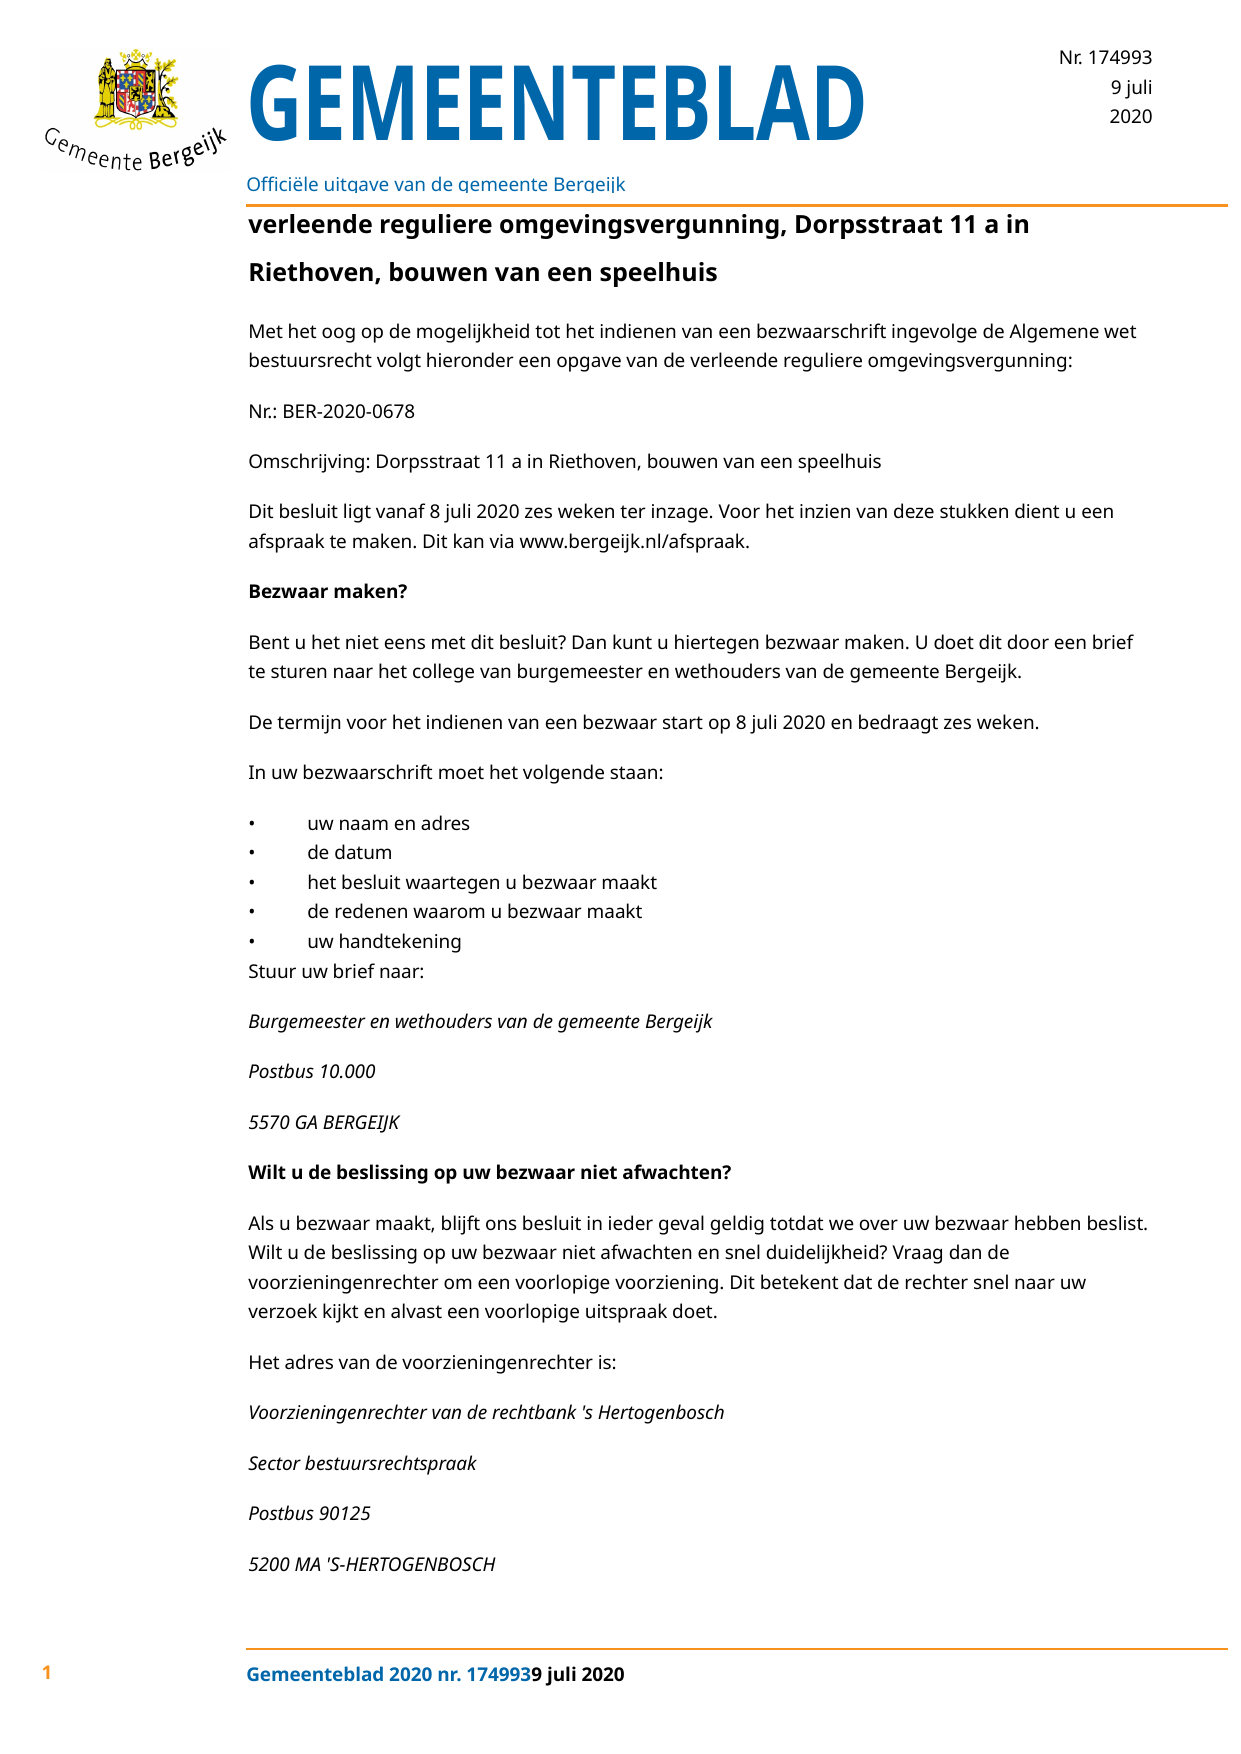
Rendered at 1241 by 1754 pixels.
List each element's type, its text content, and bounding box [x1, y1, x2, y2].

list uw naam en adres [248, 810, 1152, 836]
text Voorzieningenrechter van de rechtbank 's Hertogenbosch [248, 1399, 1152, 1425]
text Bent u het niet eens met dit besluit? Dan kunt u hiertegen bezwaar maken. U doet dit door een brief te sturen naar het college van burgemeester en wethouders van de gemeente Bergeijk. [248, 629, 1152, 684]
text Nr.: BER-2020-0678 [248, 398, 1152, 424]
list het besluit waartegen u bezwaar maakt [248, 869, 1152, 895]
text Omschrijving: Dorpsstraat 11 a in Riethoven, bouwen van een speelhuis [248, 448, 1152, 474]
text Met het oog op de mogelijkheid tot het indienen van een bezwaarschrift ingevolge de Algemene wet bestuursrecht volgt hieronder een opgave van de verleende reguliere omgevingsvergunning: [248, 318, 1152, 373]
text Postbus 90125 [248, 1500, 1152, 1526]
text In uw bezwaarschrift moet het volgende staan: [248, 759, 1152, 785]
text Het adres van de voorzieningenrechter is: [248, 1349, 1152, 1375]
list de redenen waarom u bezwaar maakt [248, 899, 1152, 924]
text 5570 GA BERGEIJK [248, 1109, 1152, 1135]
text 5200 MA 'S-HERTOGENBOSCH [248, 1551, 1152, 1577]
text De termijn voor het indienen van een bezwaar start op 8 juli 2020 en bedraagt zes weken. [248, 709, 1152, 735]
text Als u bezwaar maakt, blijft ons besluit in ieder geval geldig totdat we over uw bezwaar hebben beslist. Wilt u de beslissing op uw bezwaar niet afwachten en snel duidelijkheid? Vraag dan de voorzieningenrechter om een voorlopige voorziening. Dit betekent dat de rechter snel naar uw verzoek kijkt en alvast een voorlopige uitspraak doet. [248, 1210, 1152, 1324]
text Sector bestuursrechtspraak [248, 1450, 1152, 1476]
text Dit besluit ligt vanaf 8 juli 2020 zes weken ter inzage. Voor het inzien van deze stukken dient u een afspraak te maken. Dit kan via www.bergeijk.nl/afspraak. [248, 499, 1152, 554]
text Wilt u de beslissing op uw bezwaar niet afwachten? [248, 1159, 1152, 1185]
picture [41, 47, 231, 172]
text Bezwaar maken? [248, 579, 1152, 604]
text Postbus 10.000 [248, 1059, 1152, 1084]
list de datum [248, 839, 1152, 865]
text verleende reguliere omgevingsvergunning, Dorpsstraat 11 a in Riethoven, bouwen van een speelhuis [248, 207, 1152, 288]
text Burgemeester en wethouders van de gemeente Bergeijk [248, 1008, 1152, 1034]
text Stuur uw brief naar: [248, 958, 1152, 984]
list uw handtekening [248, 928, 1152, 954]
